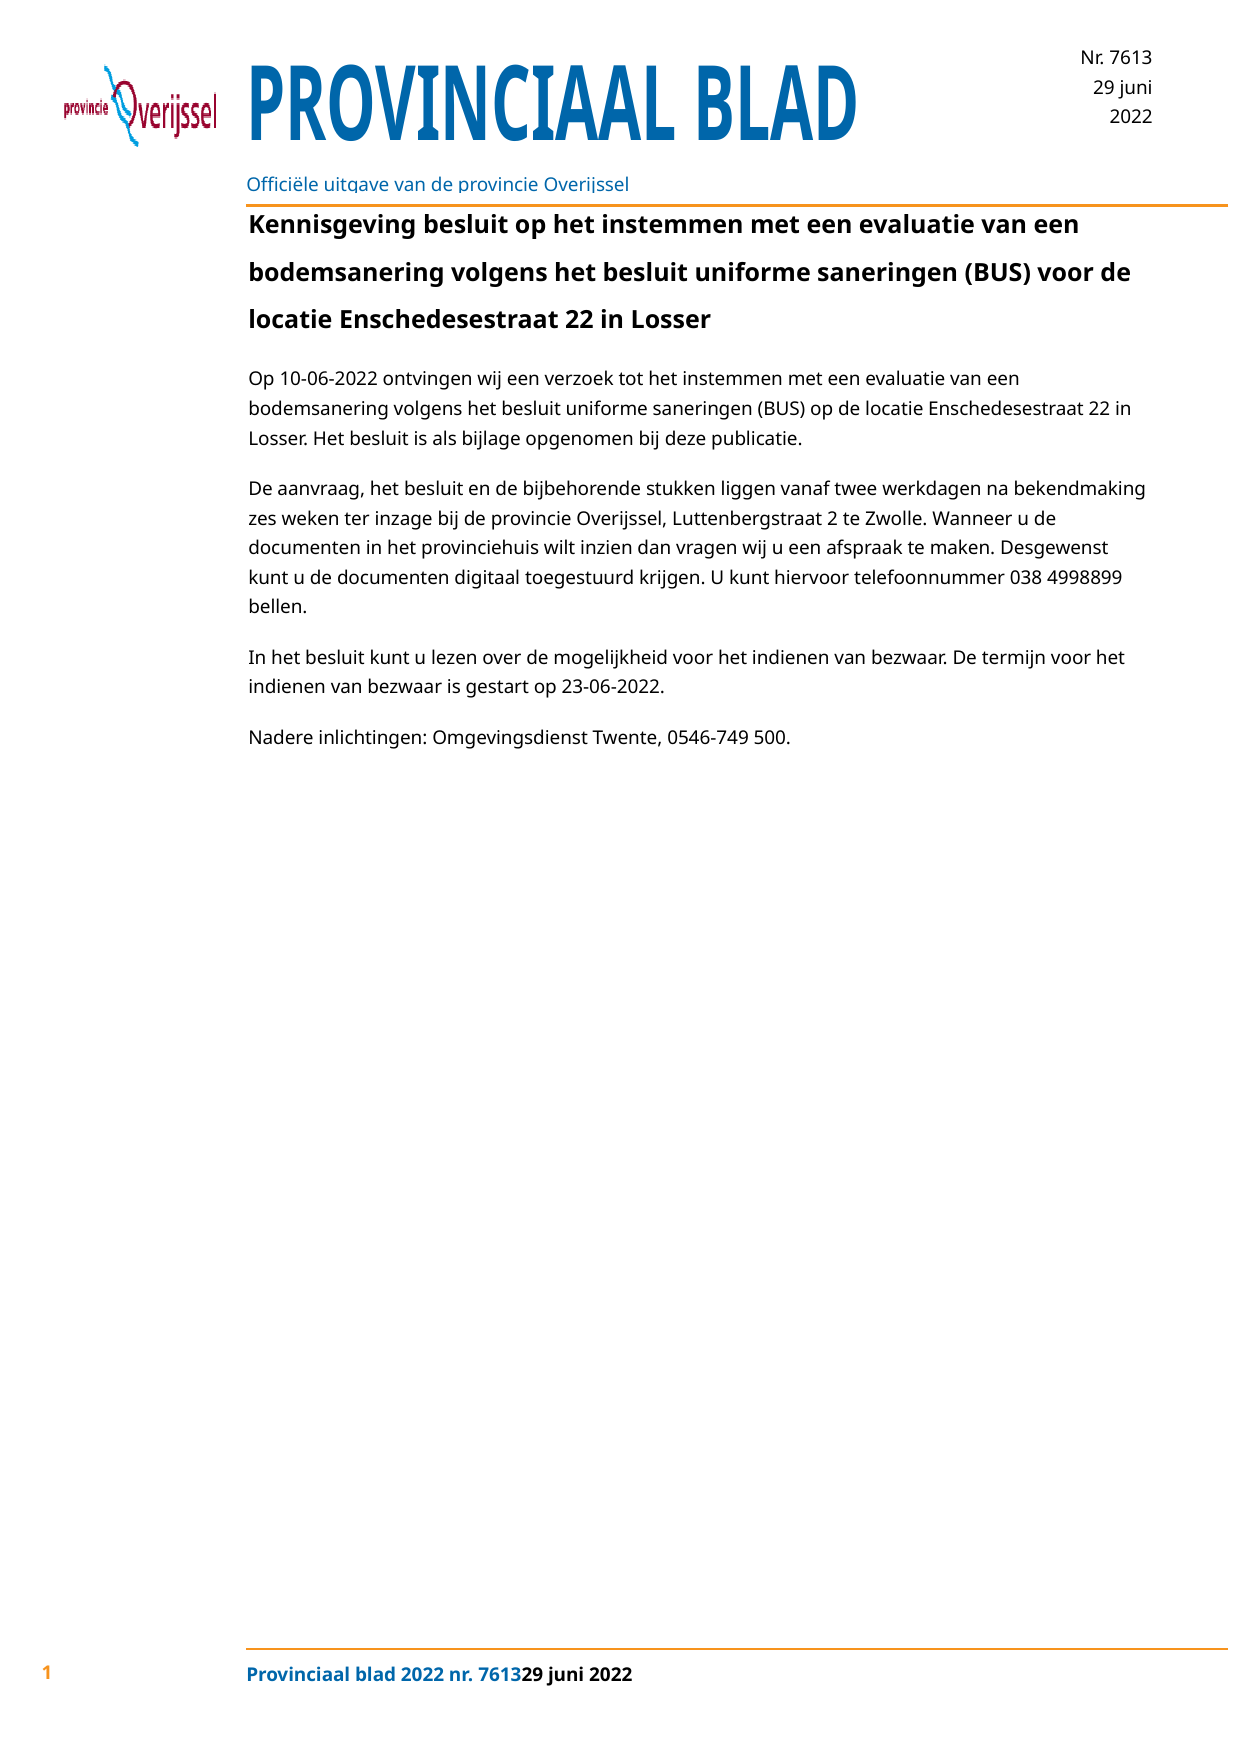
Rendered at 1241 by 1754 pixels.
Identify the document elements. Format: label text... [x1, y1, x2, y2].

text In het besluit kunt u lezen over de mogelijkheid voor het indienen van bezwaar. De termijn voor het indienen van bezwaar is gestart op 23-06-2022. [248, 644, 1152, 699]
text Kennisgeving besluit op het instemmen met een evaluatie van een bodemsanering volgens het besluit uniforme saneringen (BUS) voor de locatie Enschedesestraat 22 in Losser [248, 207, 1152, 336]
text Op 10-06-2022 ontvingen wij een verzoek tot het instemmen met een evaluatie van een bodemsanering volgens het besluit uniforme saneringen (BUS) op de locatie Enschedesestraat 22 in Losser. Het besluit is als bijlage opgenomen bij deze publicatie. [248, 366, 1152, 450]
picture [41, 47, 231, 172]
text Nadere inlichtingen: Omgevingsdienst Twente, 0546-749 500. [248, 724, 1152, 749]
text De aanvraag, het besluit en de bijbehorende stukken liggen vanaf twee werkdagen na bekendmaking zes weken ter inzage bij de provincie Overijssel, Luttenbergstraat 2 te Zwolle. Wanneer u de documenten in het provinciehuis wilt inzien dan vragen wij u een afspraak te maken. Desgewenst kunt u de documenten digitaal toegestuurd krijgen. U kunt hiervoor telefoonnummer 038 4998899 bellen. [248, 475, 1152, 619]
